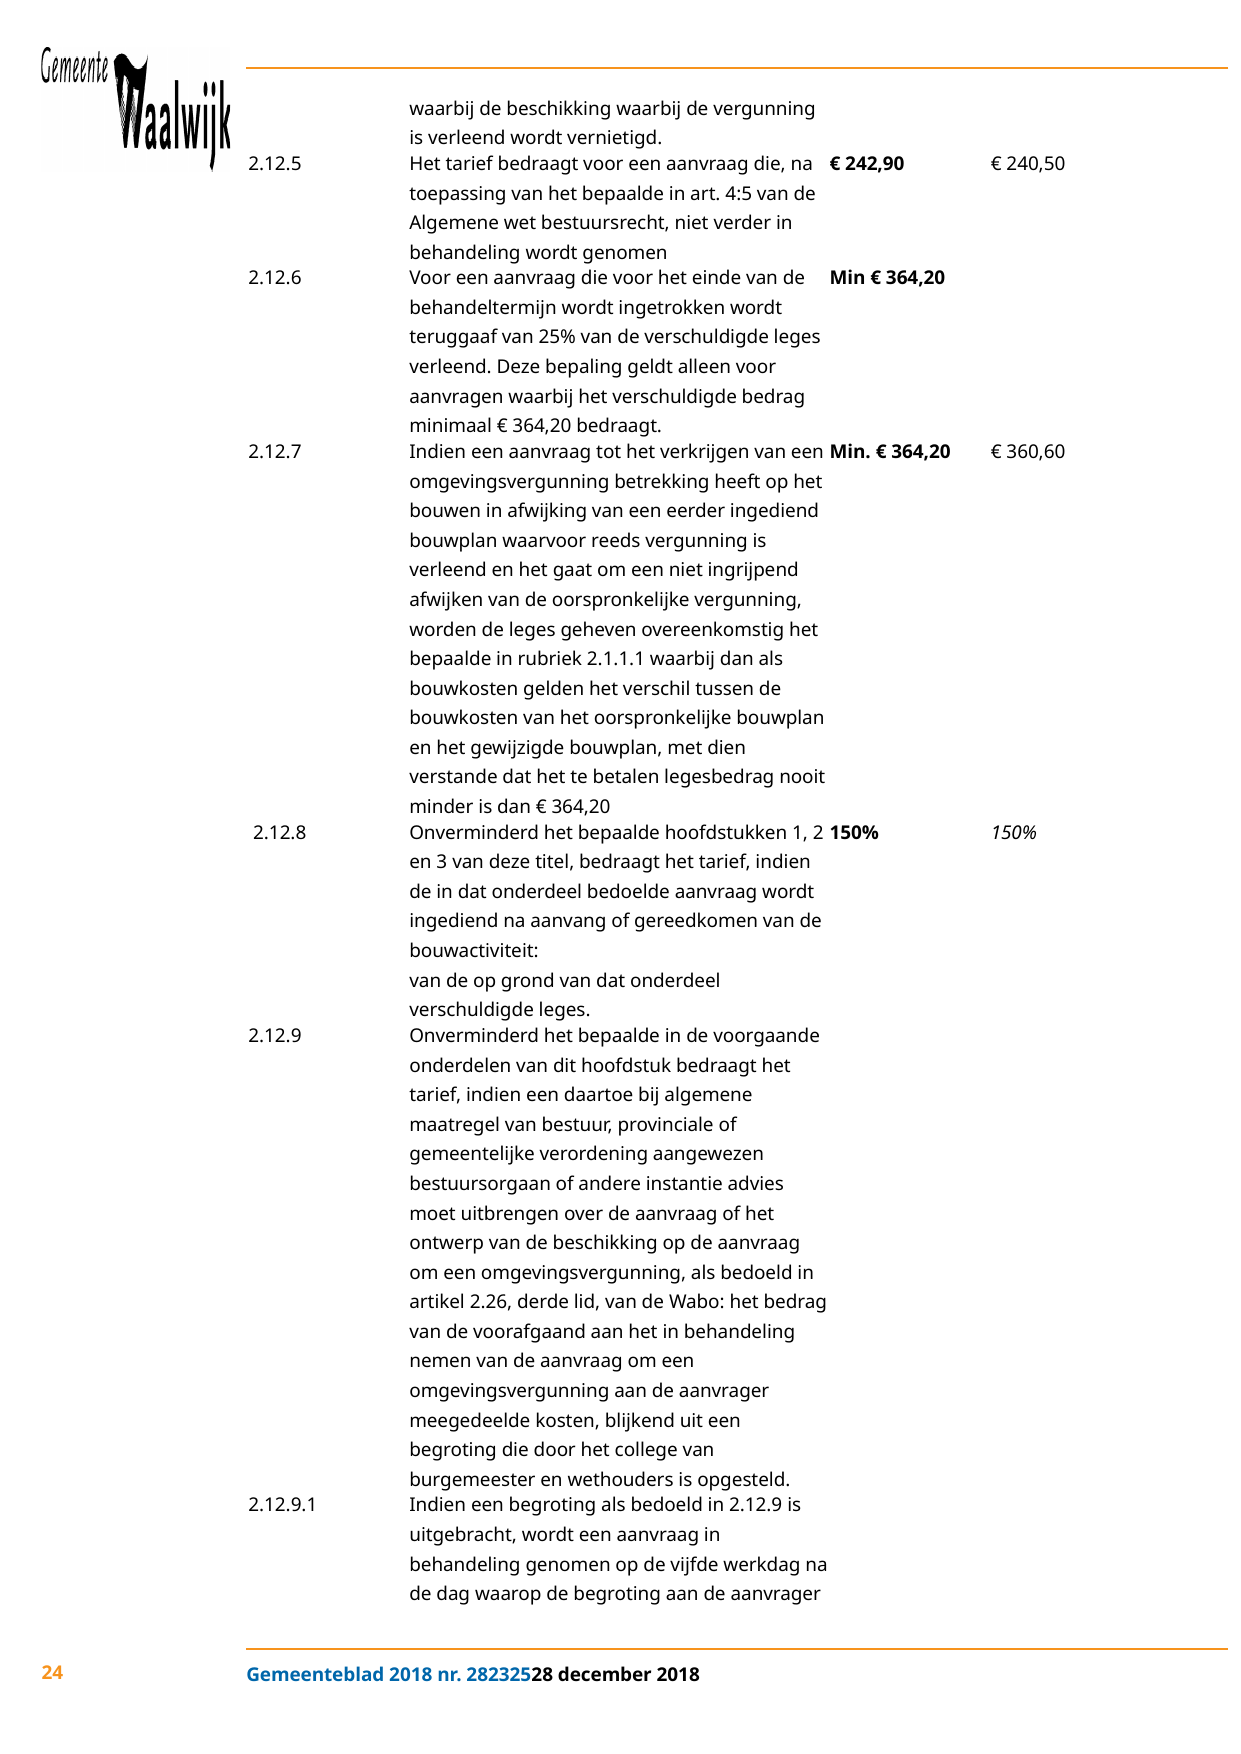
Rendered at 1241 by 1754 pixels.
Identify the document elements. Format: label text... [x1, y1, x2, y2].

table_cell Het tarief bedraagt voor een aanvraag die, na toepassing van het bepaalde in art. 4:5 van de Algemene wet bestuursrecht, niet verder in behandeling wordt genomen [409, 150, 829, 264]
table_cell waarbij de beschikking waarbij de vergunning is verleend wordt vernietigd. [409, 95, 829, 150]
table_cell 2.12.5 [248, 150, 409, 264]
table_cell Indien een begroting als bedoeld in 2.12.9 is uitgebracht, wordt een aanvraag in behandeling genomen op de vijfde werkdag na de dag waarop de begroting aan de aanvrager [409, 1492, 829, 1606]
table_cell € 240,50 [991, 150, 1152, 264]
table_cell Onverminderd het bepaalde hoofdstukken 1, 2 en 3 van deze titel, bedraagt het tarief, indien de in dat onderdeel bedoelde aanvraag wordt ingediend na aanvang of gereedkomen van de bouwactiviteit: van de op grond van dat onderdeel verschuldigde leges. [409, 819, 829, 1022]
table_cell [991, 1022, 1152, 1492]
table_cell [829, 95, 991, 150]
table_cell Voor een aanvraag die voor het einde van de behandeltermijn wordt ingetrokken wordt teruggaaf van 25% van de verschuldigde leges verleend. Deze bepaling geldt alleen voor aanvragen waarbij het verschuldigde bedrag minimaal € 364,20 bedraagt. [409, 265, 829, 438]
table_cell € 242,90 [829, 150, 991, 264]
table_cell 150% [829, 819, 991, 1022]
table_cell [991, 1492, 1152, 1606]
table_cell 150% [991, 819, 1152, 1022]
table_cell 2.12.8 [248, 819, 409, 1022]
table_cell [829, 1492, 991, 1606]
table_cell € 360,60 [991, 438, 1152, 819]
table_cell Min € 364,20 [829, 265, 991, 438]
table_cell [991, 265, 1152, 438]
table_cell Min. € 364,20 [829, 438, 991, 819]
table_cell [991, 95, 1152, 150]
table_cell 2.12.9 [248, 1022, 409, 1492]
table_cell Onverminderd het bepaalde in de voorgaande onderdelen van dit hoofdstuk bedraagt het tarief, indien een daartoe bij algemene maatregel van bestuur, provinciale of gemeentelijke verordening aangewezen bestuursorgaan of andere instantie advies moet uitbrengen over de aanvraag of het ontwerp van de beschikking op de aanvraag om een omgevingsvergunning, als bedoeld in artikel 2.26, derde lid, van de Wabo: het bedrag van de voorafgaand aan het in behandeling nemen van de aanvraag om een omgevingsvergunning aan de aanvrager meegedeelde kosten, blijkend uit een begroting die door het college van burgemeester en wethouders is opgesteld. [409, 1022, 829, 1492]
table_cell [829, 1022, 991, 1492]
table_cell 2.12.6 [248, 265, 409, 438]
table_cell 2.12.7 [248, 438, 409, 819]
table_cell 2.12.9.1 [248, 1492, 409, 1606]
table_cell Indien een aanvraag tot het verkrijgen van een omgevingsvergunning betrekking heeft op het bouwen in afwijking van een eerder ingediend bouwplan waarvoor reeds vergunning is verleend en het gaat om een niet ingrijpend afwijken van de oorspronkelijke vergunning, worden de leges geheven overeenkomstig het bepaalde in rubriek 2.1.1.1 waarbij dan als bouwkosten gelden het verschil tussen de bouwkosten van het oorspronkelijke bouwplan en het gewijzigde bouwplan, met dien verstande dat het te betalen legesbedrag nooit minder is dan € 364,20 [409, 438, 829, 819]
picture [41, 47, 231, 172]
table_cell [248, 95, 409, 150]
